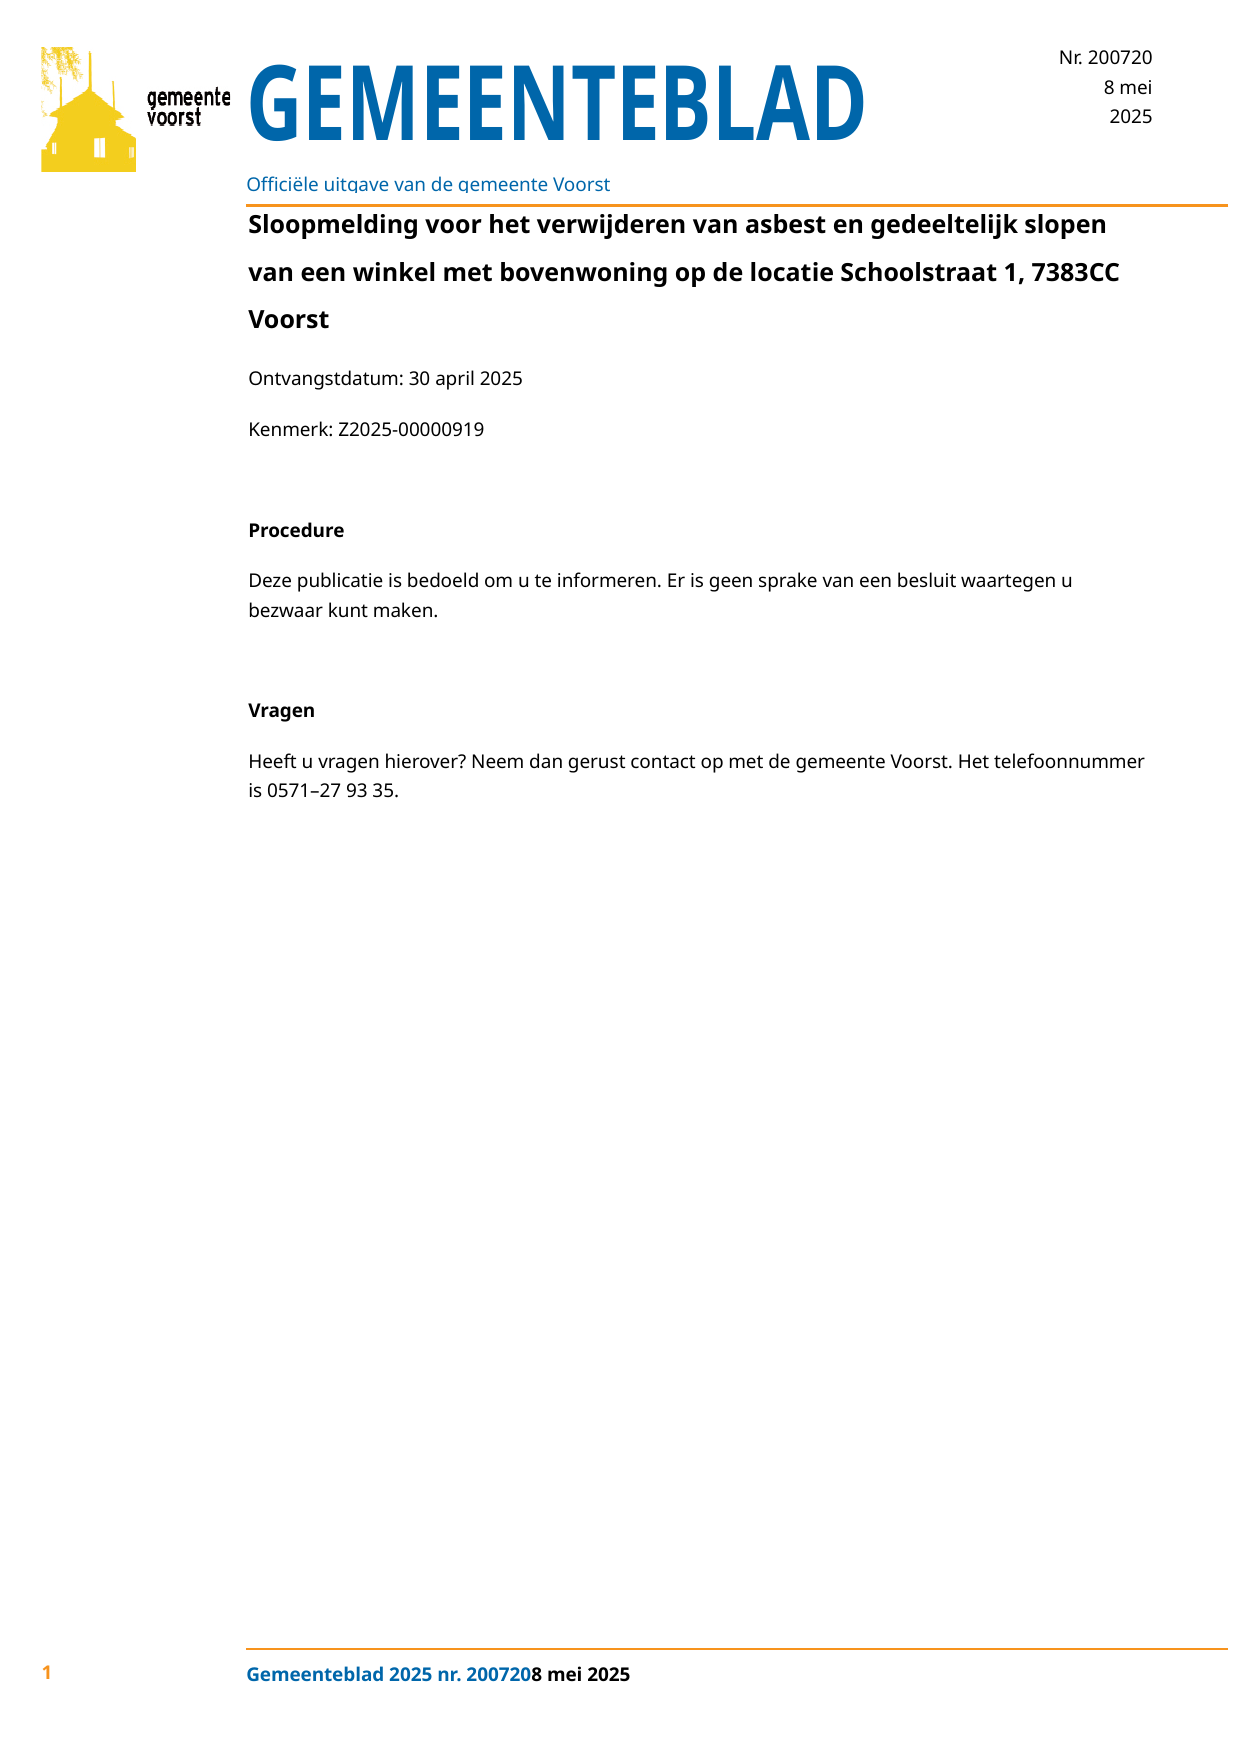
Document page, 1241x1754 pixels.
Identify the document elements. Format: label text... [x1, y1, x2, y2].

text Deze publicatie is bedoeld om u te informeren. Er is geen sprake van een besluit waartegen u bezwaar kunt maken. [248, 567, 1152, 622]
text Kenmerk: Z2025-00000919 [248, 416, 1152, 442]
text Heeft u vragen hierover? Neem dan gerust contact op met de gemeente Voorst. Het telefoonnummer is 0571–27 93 35. [248, 748, 1152, 803]
picture [41, 47, 231, 172]
text Sloopmelding voor het verwijderen van asbest en gedeeltelijk slopen van een winkel met bovenwoning op de locatie Schoolstraat 1, 7383CC Voorst [248, 207, 1152, 336]
text Vragen [248, 698, 1152, 723]
text Ontvangstdatum: 30 april 2025 [248, 366, 1152, 391]
text Procedure [248, 517, 1152, 542]
